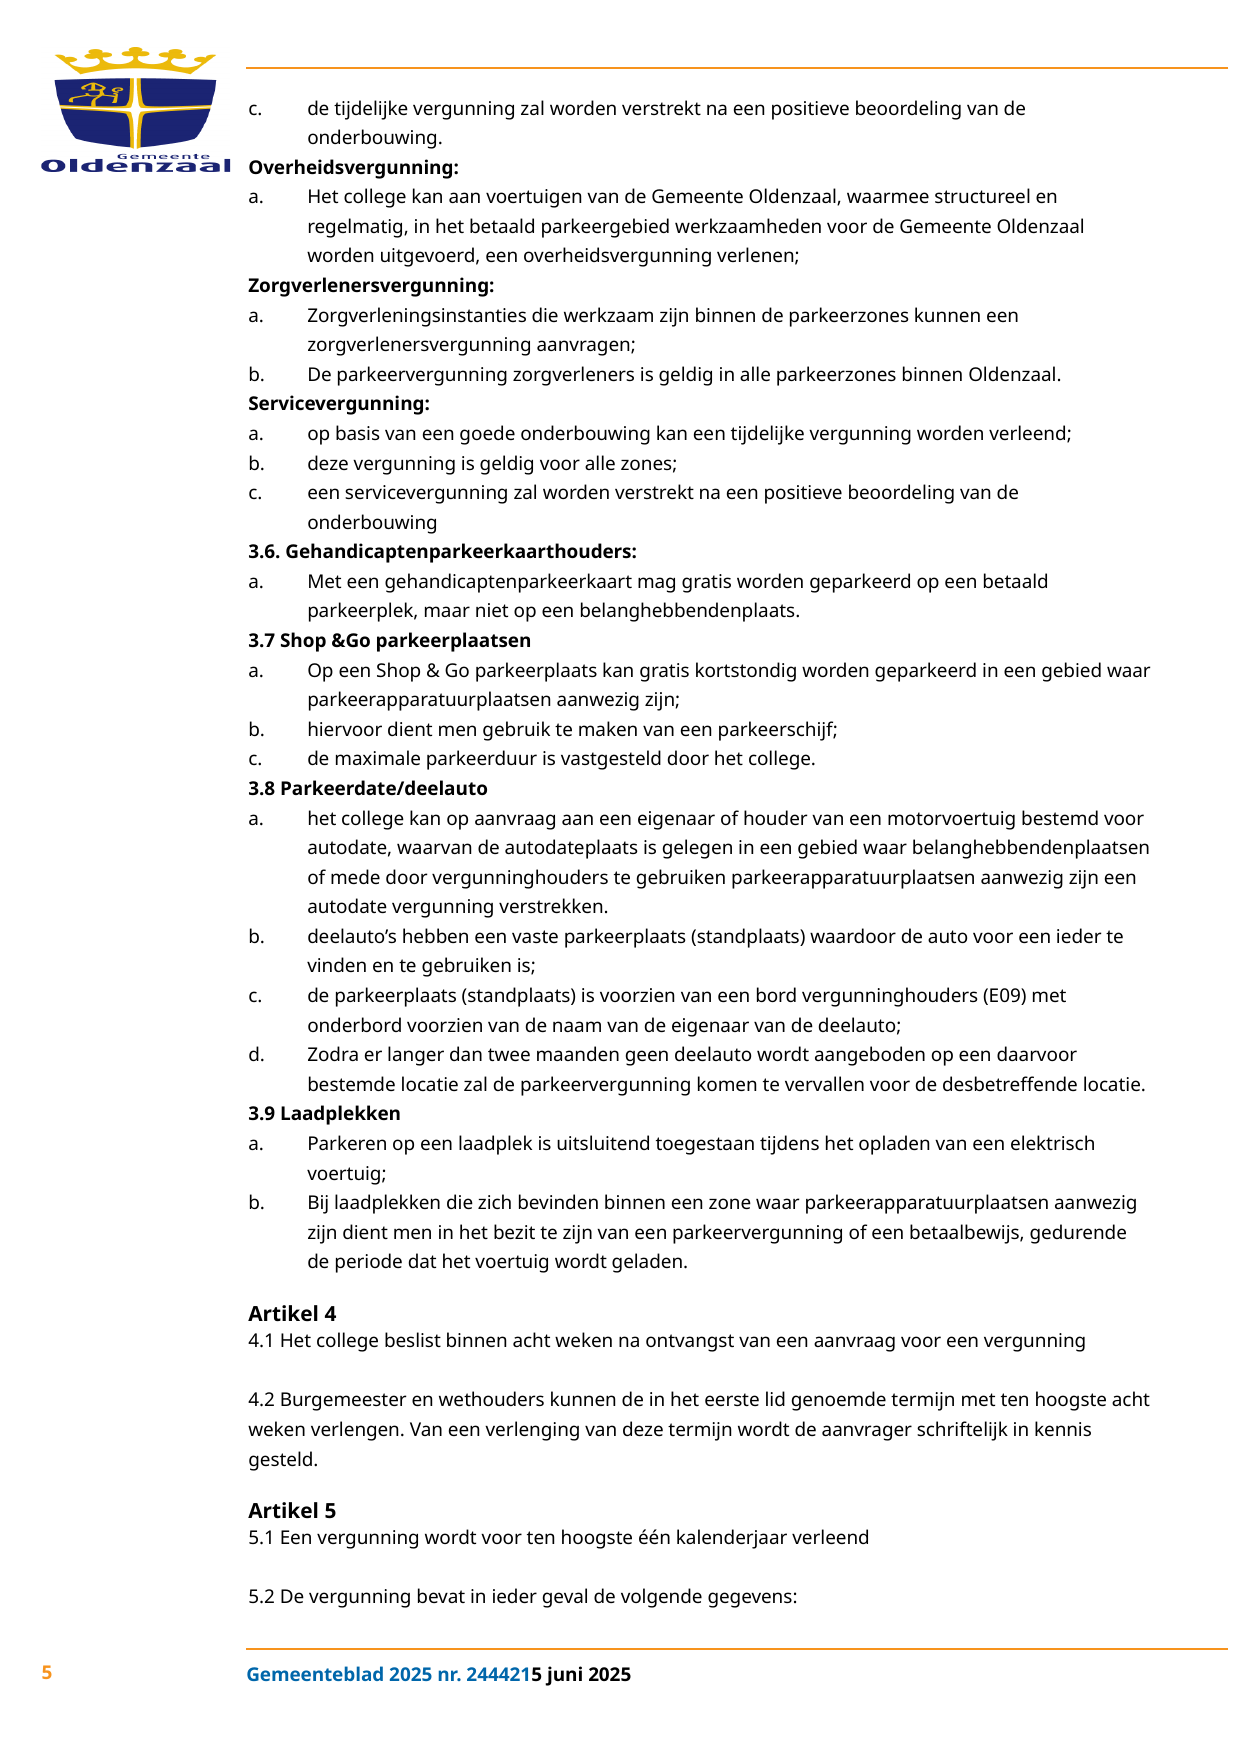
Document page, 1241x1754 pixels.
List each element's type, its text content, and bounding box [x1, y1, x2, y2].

text 3.7 Shop &Go parkeerplaatsen [248, 627, 1152, 653]
text 5.2 De vergunning bevat in ieder geval de volgende gegevens: [248, 1584, 1152, 1609]
list het college kan op aanvraag aan een eigenaar of houder van een motorvoertuig bestemd voor autodate, waarvan de autodateplaats is gelegen in een gebied waar belanghebbendenplaatsen of mede door vergunninghouders te gebruiken parkeerapparatuurplaatsen aanwezig zijn een autodate vergunning verstrekken. [248, 805, 1152, 919]
text 4.1 Het college beslist binnen acht weken na ontvangst van een aanvraag voor een vergunning [248, 1327, 1152, 1353]
text 5.1 Een vergunning wordt voor ten hoogste één kalenderjaar verleend [248, 1524, 1152, 1550]
list Op een Shop & Go parkeerplaats kan gratis kortstondig worden geparkeerd in een gebied waar parkeerapparatuurplaatsen aanwezig zijn; [248, 657, 1152, 712]
list Zodra er langer dan twee maanden geen deelauto wordt aangeboden op een daarvoor bestemde locatie zal de parkeervergunning komen te vervallen voor de desbetreffende locatie. [248, 1041, 1152, 1097]
text Artikel 5 [248, 1496, 1152, 1524]
list een servicevergunning zal worden verstrekt na een positieve beoordeling van de onderbouwing [248, 479, 1152, 535]
list deze vergunning is geldig voor alle zones; [248, 450, 1152, 476]
list Het college kan aan voertuigen van de Gemeente Oldenzaal, waarmee structureel en regelmatig, in het betaald parkeergebied werkzaamheden voor de Gemeente Oldenzaal worden uitgevoerd, een overheidsvergunning verlenen; [248, 183, 1152, 268]
text 3.9 Laadplekken [248, 1101, 1152, 1126]
list Met een gehandicaptenparkeerkaart mag gratis worden geparkeerd op een betaald parkeerplek, maar niet op een belanghebbendenplaats. [248, 568, 1152, 623]
text 4.2 Burgemeester en wethouders kunnen de in het eerste lid genoemde termijn met ten hoogste acht weken verlengen. Van een verlenging van deze termijn wordt de aanvrager schriftelijk in kennis gesteld. [248, 1387, 1152, 1471]
list Parkeren op een laadplek is uitsluitend toegestaan tijdens het opladen van een elektrisch voertuig; [248, 1130, 1152, 1186]
picture [41, 47, 231, 172]
list de maximale parkeerduur is vastgesteld door het college. [248, 746, 1152, 771]
list de tijdelijke vergunning zal worden verstrekt na een positieve beoordeling van de onderbouwing. [248, 95, 1152, 150]
text 3.6. Gehandicaptenparkeerkaarthouders: [248, 538, 1152, 564]
list deelauto’s hebben een vaste parkeerplaats (standplaats) waardoor de auto voor een ieder te vinden en te gebruiken is; [248, 923, 1152, 978]
list hiervoor dient men gebruik te maken van een parkeerschijf; [248, 716, 1152, 742]
list de parkeerplaats (standplaats) is voorzien van een bord vergunninghouders (E09) met onderbord voorzien van de naam van de eigenaar van de deelauto; [248, 982, 1152, 1038]
text Zorgverlenersvergunning: [248, 272, 1152, 298]
text Artikel 4 [248, 1299, 1152, 1327]
text Servicevergunning: [248, 391, 1152, 416]
text 3.8 Parkeerdate/deelauto [248, 775, 1152, 801]
list De parkeervergunning zorgverleners is geldig in alle parkeerzones binnen Oldenzaal. [248, 361, 1152, 387]
list Zorgverleningsinstanties die werkzaam zijn binnen de parkeerzones kunnen een zorgverlenersvergunning aanvragen; [248, 302, 1152, 357]
text Overheidsvergunning: [248, 154, 1152, 180]
list op basis van een goede onderbouwing kan een tijdelijke vergunning worden verleend; [248, 420, 1152, 446]
list Bij laadplekken die zich bevinden binnen een zone waar parkeerapparatuurplaatsen aanwezig zijn dient men in het bezit te zijn van een parkeervergunning of een betaalbewijs, gedurende de periode dat het voertuig wordt geladen. [248, 1189, 1152, 1274]
